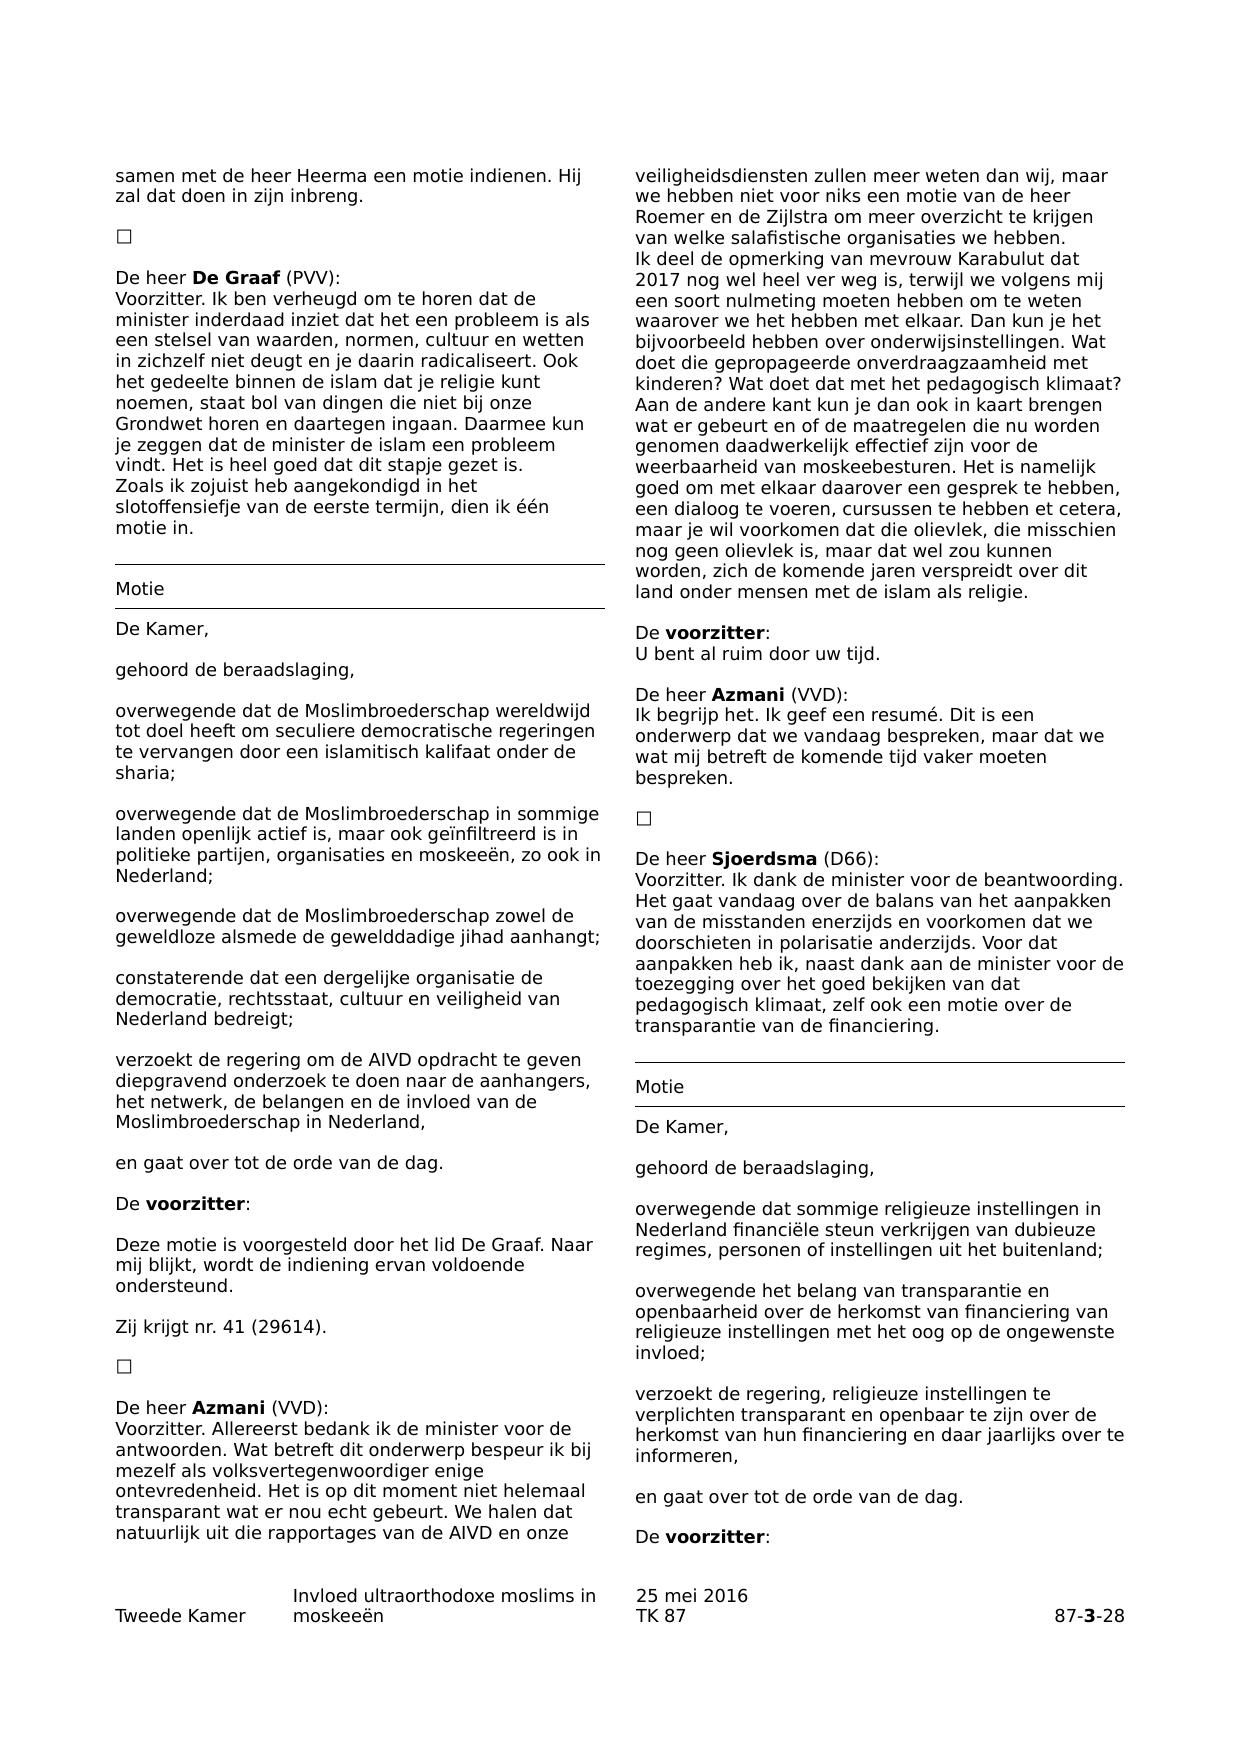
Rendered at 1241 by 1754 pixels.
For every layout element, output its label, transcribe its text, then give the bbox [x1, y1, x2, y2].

text De voorzitter: [115, 1194, 605, 1214]
text Ik begrijp het. Ik geef een resumé. Dit is een onderwerp dat we vandaag bespreken, maar dat we wat mij betreft de komende tijd vaker moeten bespreken. [635, 705, 1125, 788]
text Ik deel de opmerking van mevrouw Karabulut dat 2017 nog wel heel ver weg is, terwijl we volgens mij een soort nulmeting moeten hebben om te weten waarover we het hebben met elkaar. Dan kun je het bijvoorbeeld hebben over onderwijsinstellingen. Wat doet die gepropageerde onverdraagzaamheid met kinderen? Wat doet dat met het pedagogisch klimaat? Aan de andere kant kun je dan ook in kaart brengen wat er gebeurt en of de maatregelen die nu worden genomen daadwerkelijk effectief zijn voor de weerbaarheid van moskeebesturen. Het is namelijk goed om met elkaar daarover een gesprek te hebben, een dialoog te voeren, cursussen te hebben et cetera, maar je wil voorkomen dat die olievlek, die misschien nog geen olievlek is, maar dat wel zou kunnen worden, zich de komende jaren verspreidt over dit land onder mensen met de islam als religie. [635, 249, 1125, 603]
text U bent al ruim door uw tijd. [635, 643, 1125, 664]
text Voorzitter. Allereerst bedank ik de minister voor de antwoorden. Wat betreft dit onderwerp bespeur ik bij mezelf als volksvertegenwoordiger enige ontevredenheid. Het is op dit moment niet helemaal transparant wat er nou echt gebeurt. We halen dat natuurlijk uit die rapportages van de AIVD en onze [115, 1419, 605, 1544]
text Voorzitter. Ik ben verheugd om te horen dat de minister inderdaad inziet dat het een probleem is als een stelsel van waarden, normen, cultuur en wetten in zichzelf niet deugt en je daarin radicaliseert. Ook het gedeelte binnen de islam dat je religie kunt noemen, staat bol van dingen die niet bij onze Grondwet horen en daartegen ingaan. Daarmee kun je zeggen dat de minister de islam een probleem vindt. Het is heel goed dat dit stapje gezet is. [115, 288, 605, 476]
text De voorzitter: [635, 623, 1125, 643]
text overwegende het belang van transparantie en openbaarheid over de herkomst van financiering van religieuze instellingen met het oog op de ongewenste invloed; [635, 1281, 1125, 1364]
text overwegende dat sommige religieuze instellingen in Nederland financiële steun verkrijgen van dubieuze regimes, personen of instellingen uit het buitenland; [635, 1199, 1125, 1261]
text De heer Azmani (VVD): [115, 1398, 605, 1419]
text gehoord de beraadslaging, [115, 660, 605, 681]
text De heer Sjoerdsma (D66): [635, 849, 1125, 870]
text veiligheidsdiensten zullen meer weten dan wij, maar we hebben niet voor niks een motie van de heer Roemer en de Zijlstra om meer overzicht te krijgen van welke salafistische organisaties we hebben. [635, 165, 1125, 249]
text Motie [635, 1076, 1125, 1097]
text Zoals ik zojuist heb aangekondigd in het slotoffensiefje van de eerste termijn, dien ik één motie in. [115, 476, 605, 538]
text overwegende dat de Moslimbroederschap wereldwijd tot doel heeft om seculiere democratische regeringen te vervangen door een islamitisch kalifaat onder de sharia; [115, 701, 605, 783]
text Voorzitter. Ik dank de minister voor de beantwoording. Het gaat vandaag over de balans van het aanpakken van de misstanden enerzijds en voorkomen dat we doorschieten in polarisatie anderzijds. Voor dat aanpakken heb ik, naast dank aan de minister voor de toezegging over het goed bekijken van dat pedagogisch klimaat, zelf ook een motie over de transparantie van de financiering. [635, 870, 1125, 1037]
text De voorzitter: [635, 1527, 1125, 1548]
text ⬜ [635, 808, 1125, 829]
text Deze motie is voorgesteld door het lid De Graaf. Naar mij blijkt, wordt de indiening ervan voldoende ondersteund. [115, 1234, 605, 1297]
text De heer De Graaf (PVV): [115, 268, 605, 288]
text gehoord de beraadslaging, [635, 1158, 1125, 1179]
text verzoekt de regering, religieuze instellingen te verplichten transparant en openbaar te zijn over de herkomst van hun financiering en daar jaarlijks over te informeren, [635, 1384, 1125, 1467]
text De heer Azmani (VVD): [635, 684, 1125, 705]
text en gaat over tot de orde van de dag. [115, 1153, 605, 1174]
text De Kamer, [635, 1117, 1125, 1138]
text overwegende dat de Moslimbroederschap in sommige landen openlijk actief is, maar ook geïnfiltreerd is in politieke partijen, organisaties en moskeeën, zo ook in Nederland; [115, 803, 605, 886]
text samen met de heer Heerma een motie indienen. Hij zal dat doen in zijn inbreng. [115, 165, 605, 207]
text constaterende dat een dergelijke organisatie de democratie, rechtsstaat, cultuur en veiligheid van Nederland bedreigt; [115, 968, 605, 1030]
text Motie [115, 578, 605, 599]
text ⬜ [115, 1357, 605, 1378]
text overwegende dat de Moslimbroederschap zowel de geweldloze alsmede de gewelddadige jihad aanhangt; [115, 906, 605, 948]
text verzoekt de regering om de AIVD opdracht te geven diepgravend onderzoek te doen naar de aanhangers, het netwerk, de belangen en de invloed van de Moslimbroederschap in Nederland, [115, 1050, 605, 1133]
text De Kamer, [115, 619, 605, 640]
text ⬜ [115, 227, 605, 248]
text Zij krijgt nr. 41 (29614). [115, 1317, 605, 1337]
text en gaat over tot de orde van de dag. [635, 1487, 1125, 1507]
